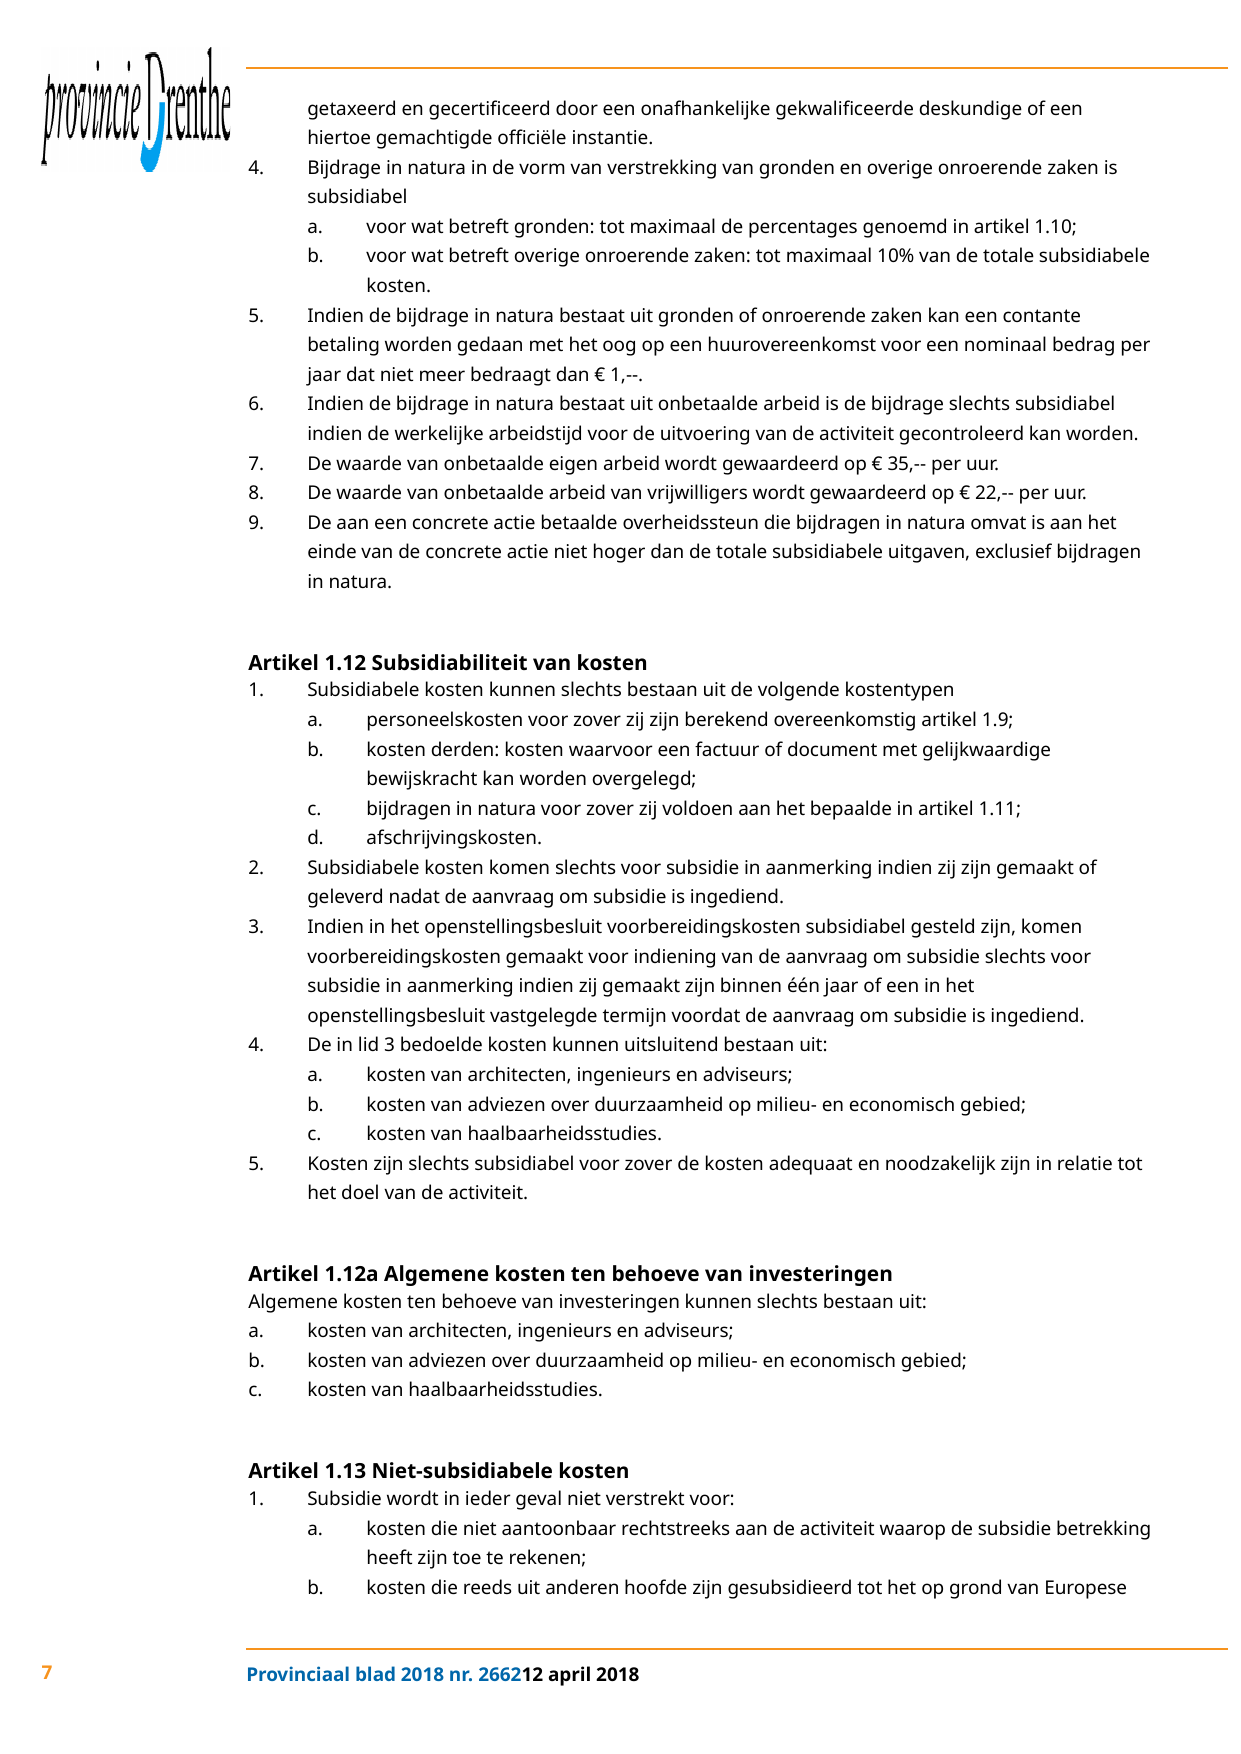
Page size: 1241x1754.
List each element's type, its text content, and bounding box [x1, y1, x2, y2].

list voor wat betreft overige onroerende zaken: tot maximaal 10% van de totale subsidiabele kosten. [307, 243, 1152, 298]
list Indien de bijdrage in natura bestaat uit onbetaalde arbeid is de bijdrage slechts subsidiabel indien de werkelijke arbeidstijd voor de uitvoering van de activiteit gecontroleerd kan worden. [248, 391, 1152, 446]
list getaxeerd en gecertificeerd door een onafhankelijke gekwalificeerde deskundige of een hiertoe gemachtigde officiële instantie. [248, 95, 1152, 150]
list De in lid 3 bedoelde kosten kunnen uitsluitend bestaan uit: [248, 1032, 1152, 1057]
list Kosten zijn slechts subsidiabel voor zover de kosten adequaat en noodzakelijk zijn in relatie tot het doel van de activiteit. [248, 1150, 1152, 1205]
list kosten derden: kosten waarvoor een factuur of document met gelijkwaardige bewijskracht kan worden overgelegd; [307, 736, 1152, 791]
list kosten van adviezen over duurzaamheid op milieu- en economisch gebied; [307, 1091, 1152, 1116]
list Subsidiabele kosten komen slechts voor subsidie in aanmerking indien zij zijn gemaakt of geleverd nadat de aanvraag om subsidie is ingediend. [248, 854, 1152, 909]
list Subsidiabele kosten kunnen slechts bestaan uit de volgende kostentypen [248, 677, 1152, 702]
list kosten die niet aantoonbaar rechtstreeks aan de activiteit waarop de subsidie betrekking heeft zijn toe te rekenen; [307, 1515, 1152, 1570]
text Artikel 1.12 Subsidiabiliteit van kosten [248, 648, 1152, 677]
list kosten van adviezen over duurzaamheid op milieu- en economisch gebied; [248, 1347, 1152, 1373]
text Algemene kosten ten behoeve van investeringen kunnen slechts bestaan uit: [248, 1288, 1152, 1314]
text Artikel 1.13 Niet-subsidiabele kosten [248, 1457, 1152, 1485]
list kosten van haalbaarheidsstudies. [248, 1377, 1152, 1402]
list Bijdrage in natura in de vorm van verstrekking van gronden en overige onroerende zaken is subsidiabel [248, 154, 1152, 209]
text Artikel 1.12a Algemene kosten ten behoeve van investeringen [248, 1259, 1152, 1288]
list voor wat betreft gronden: tot maximaal de percentages genoemd in artikel 1.10; [307, 213, 1152, 239]
list afschrijvingskosten. [307, 824, 1152, 850]
list Indien de bijdrage in natura bestaat uit gronden of onroerende zaken kan een contante betaling worden gedaan met het oog op een huurovereenkomst voor een nominaal bedrag per jaar dat niet meer bedraagt dan € 1,--. [248, 302, 1152, 387]
list De waarde van onbetaalde arbeid van vrijwilligers wordt gewaardeerd op € 22,-- per uur. [248, 479, 1152, 505]
list bijdragen in natura voor zover zij voldoen aan het bepaalde in artikel 1.11; [307, 795, 1152, 821]
picture [41, 47, 231, 172]
list kosten van architecten, ingenieurs en adviseurs; [248, 1317, 1152, 1343]
list kosten van architecten, ingenieurs en adviseurs; [307, 1061, 1152, 1087]
list Indien in het openstellingsbesluit voorbereidingskosten subsidiabel gesteld zijn, komen voorbereidingskosten gemaakt voor indiening van de aanvraag om subsidie slechts voor subsidie in aanmerking indien zij gemaakt zijn binnen één jaar of een in het openstellingsbesluit vastgelegde termijn voordat de aanvraag om subsidie is ingediend. [248, 913, 1152, 1028]
list kosten van haalbaarheidsstudies. [307, 1120, 1152, 1146]
list personeelskosten voor zover zij zijn berekend overeenkomstig artikel 1.9; [307, 706, 1152, 732]
list De waarde van onbetaalde eigen arbeid wordt gewaardeerd op € 35,-- per uur. [248, 450, 1152, 476]
list Subsidie wordt in ieder geval niet verstrekt voor: [248, 1485, 1152, 1511]
list De aan een concrete actie betaalde overheidssteun die bijdragen in natura omvat is aan het einde van de concrete actie niet hoger dan de totale subsidiabele uitgaven, exclusief bijdragen in natura. [248, 509, 1152, 594]
list kosten die reeds uit anderen hoofde zijn gesubsidieerd tot het op grond van Europese [307, 1574, 1152, 1599]
